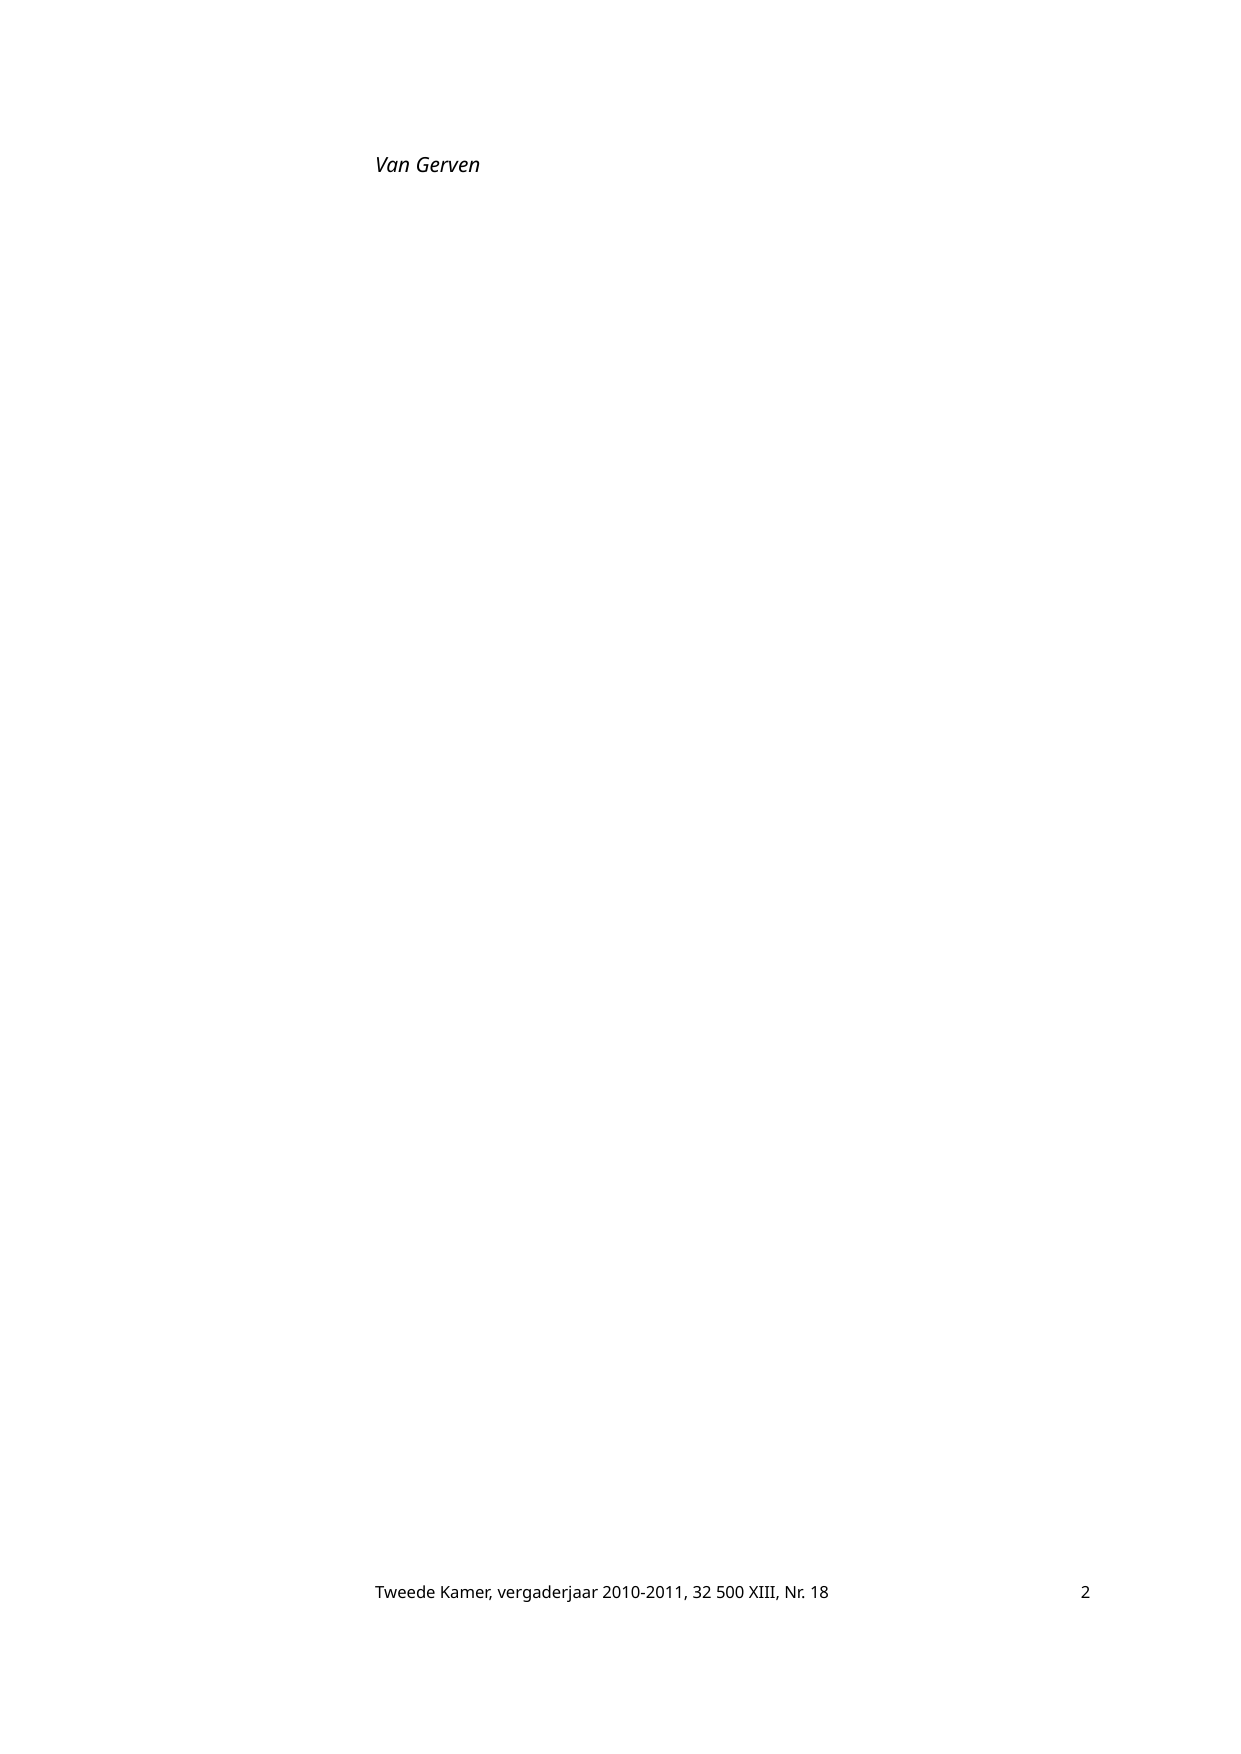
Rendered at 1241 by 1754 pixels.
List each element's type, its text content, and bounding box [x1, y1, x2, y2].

text Van Gerven [375, 150, 1090, 178]
